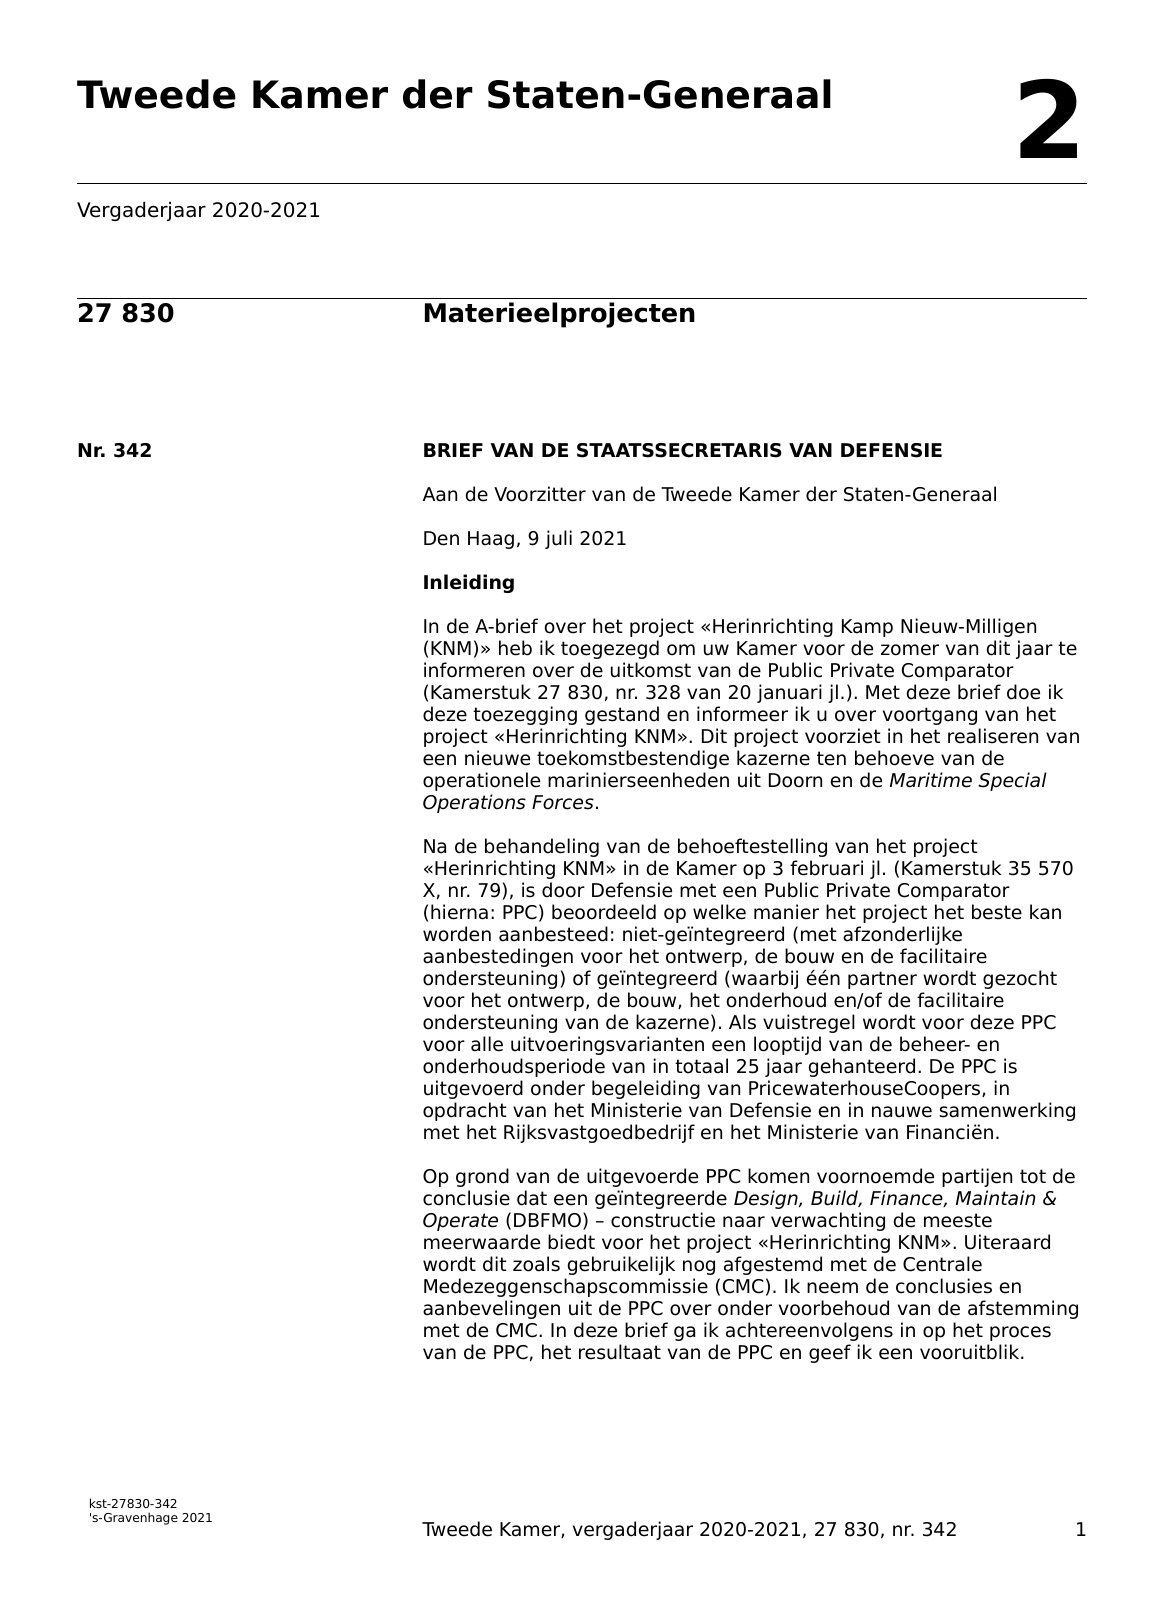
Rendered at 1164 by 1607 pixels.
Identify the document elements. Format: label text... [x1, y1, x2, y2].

text Na de behandeling van de behoeftestelling van het project «Herinrichting KNM» in de Kamer op 3 februari jl. (Kamerstuk 35 570 X, nr. 79), is door Defensie met een Public Private Comparator (hierna: PPC) beoordeeld op welke manier het project het beste kan worden aanbesteed: niet-geïntegreerd (met afzonderlijke aanbestedingen voor het ontwerp, de bouw en de facilitaire ondersteuning) of geïntegreerd (waarbij één partner wordt gezocht voor het ontwerp, de bouw, het onderhoud en/of de facilitaire ondersteuning van de kazerne). Als vuistregel wordt voor deze PPC voor alle uitvoeringsvarianten een looptijd van de beheer- en onderhoudsperiode van in totaal 25 jaar gehanteerd. De PPC is uitgevoerd onder begeleiding van PricewaterhouseCoopers, in opdracht van het Ministerie van Defensie en in nauwe samenwerking met het Rijksvastgoedbedrijf en het Ministerie van Financiën. [422, 836, 1087, 1144]
text 's-Gravenhage 2021 [88, 1511, 323, 1525]
text Op grond van de uitgevoerde PPC komen voornoemde partijen tot de conclusie dat een geïntegreerde Design, Build, Finance, Maintain & Operate (DBFMO) – constructie naar verwachting de meeste meerwaarde biedt voor het project «Herinrichting KNM». Uiteraard wordt dit zoals gebruikelijk nog afgestemd met de Centrale Medezeggenschapscommissie (CMC). Ik neem de conclusies en aanbevelingen uit de PPC over onder voorbehoud van de afstemming met de CMC. In deze brief ga ik achtereenvolgens in op het proces van de PPC, het resultaat van de PPC en geef ik een vooruitblik. [422, 1166, 1087, 1364]
subtitle Nr. 342 BRIEF VAN DE STAATSSECRETARIS VAN DEFENSIE [77, 440, 1087, 462]
table_cell Vergaderjaar 2020-2021 [77, 184, 1087, 298]
subtitle 27 830 Materieelprojecten [77, 299, 1087, 329]
text kst-27830-342 [88, 1497, 323, 1511]
text In de A-brief over het project «Herinrichting Kamp Nieuw-Milligen (KNM)» heb ik toegezegd om uw Kamer voor de zomer van dit jaar te informeren over de uitkomst van de Public Private Comparator (Kamerstuk 27 830, nr. 328 van 20 januari jl.). Met deze brief doe ik deze toezegging gestand en informeer ik u over voortgang van het project «Herinrichting KNM». Dit project voorziet in het realiseren van een nieuwe toekomstbestendige kazerne ten behoeve van de operationele marinierseenheden uit Doorn en de Maritime Special Operations Forces. [422, 616, 1087, 814]
text Den Haag, 9 juli 2021 [422, 528, 1087, 550]
text Aan de Voorzitter van de Tweede Kamer der Staten-Generaal [422, 484, 1087, 506]
table_header 2 [886, 59, 1087, 183]
table_header Tweede Kamer der Staten-Generaal [77, 59, 886, 183]
subtitle Inleiding [422, 572, 1087, 594]
